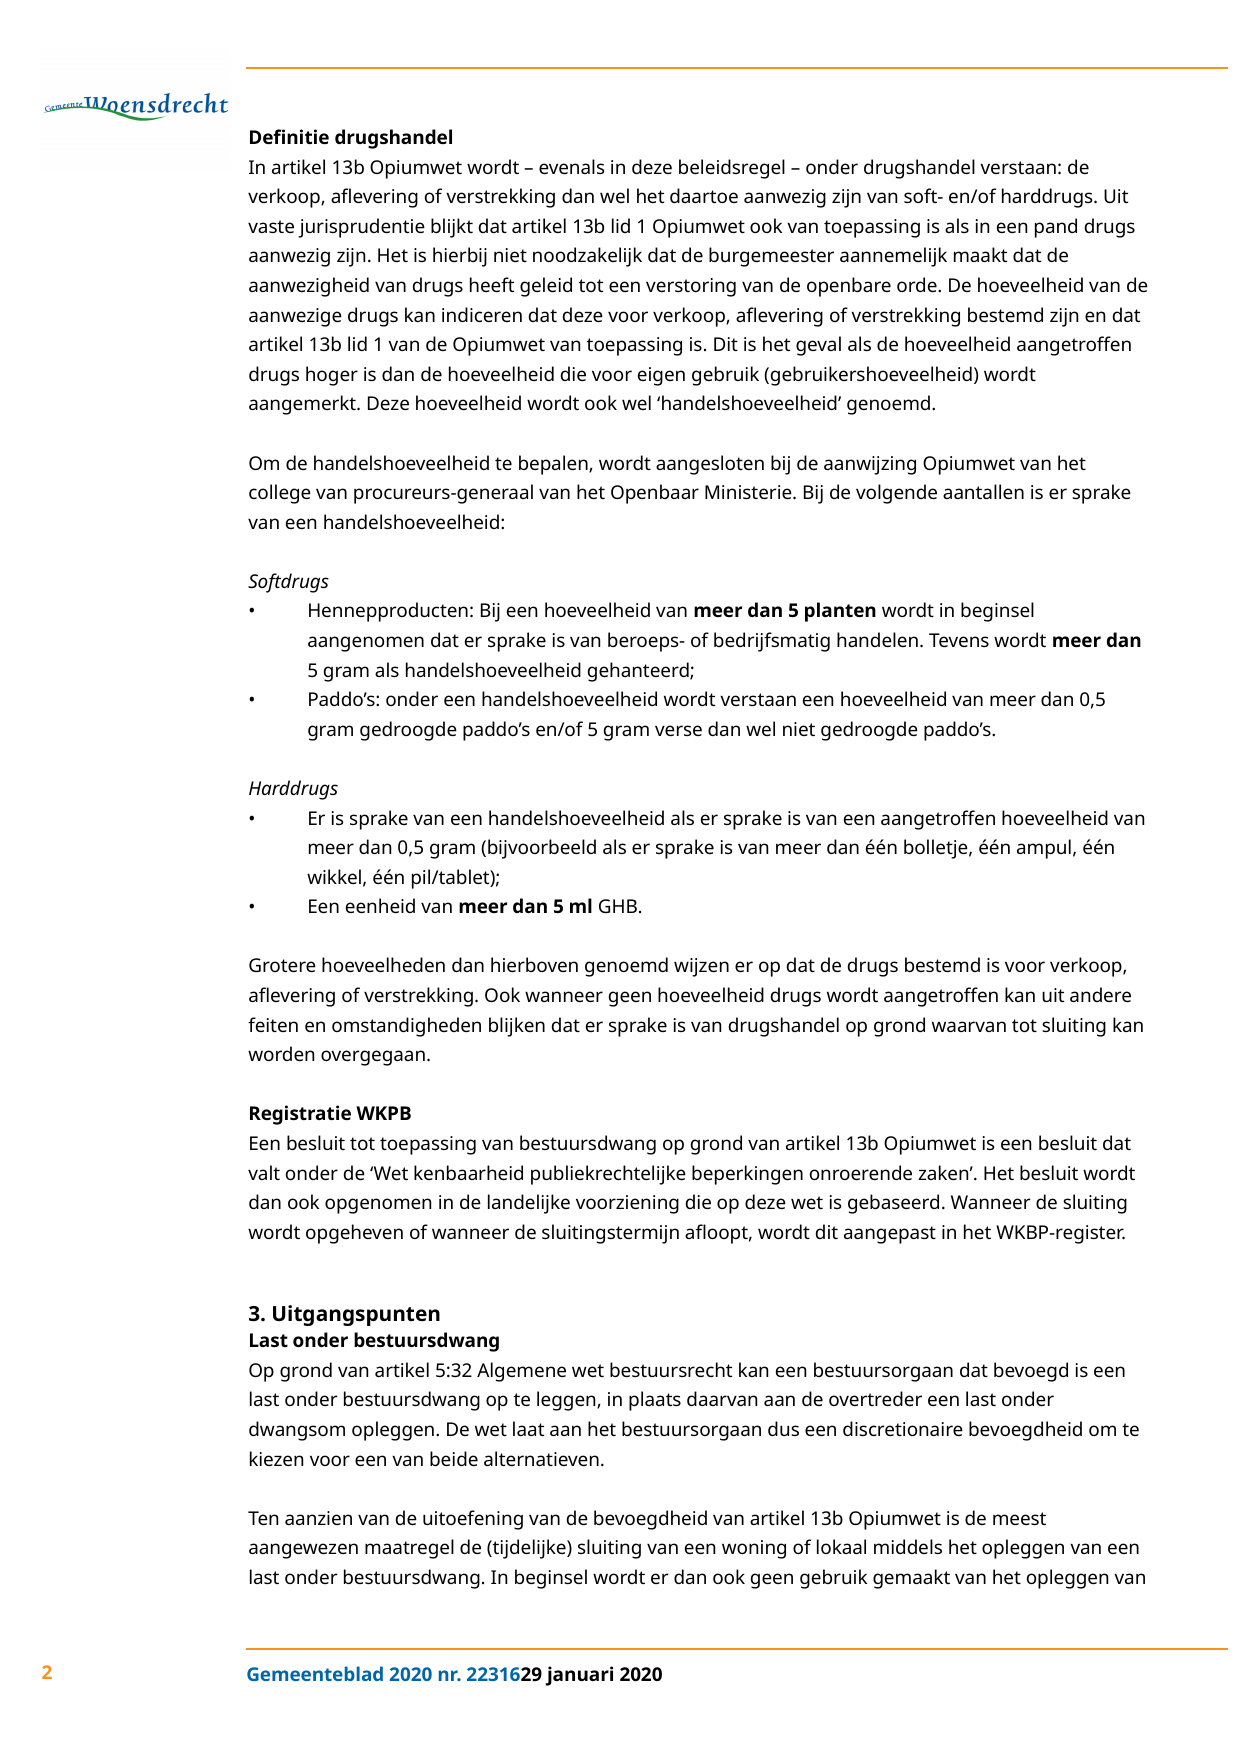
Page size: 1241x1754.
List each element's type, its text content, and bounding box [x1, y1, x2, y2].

text Last onder bestuursdwang [248, 1327, 1152, 1353]
text 3. Uitgangspunten [248, 1299, 1152, 1327]
text Softdrugs [248, 568, 1152, 594]
text Registratie WKPB [248, 1101, 1152, 1126]
list Een eenheid van meer dan 5 ml GHB. [248, 893, 1152, 919]
text Definitie drugshandel [248, 124, 1152, 150]
text Een besluit tot toepassing van bestuursdwang op grond van artikel 13b Opiumwet is een besluit dat valt onder de ‘Wet kenbaarheid publiekrechtelijke beperkingen onroerende zaken’. Het besluit wordt dan ook opgenomen in de landelijke voorziening die op deze wet is gebaseerd. Wanneer de sluiting wordt opgeheven of wanneer de sluitingstermijn afloopt, wordt dit aangepast in het WKBP-register. [248, 1130, 1152, 1245]
list Paddo’s: onder een handelshoeveelheid wordt verstaan een hoeveelheid van meer dan 0,5 gram gedroogde paddo’s en/of 5 gram verse dan wel niet gedroogde paddo’s. [248, 686, 1152, 742]
text Grotere hoeveelheden dan hierboven genoemd wijzen er op dat de drugs bestemd is voor verkoop, aflevering of verstrekking. Ook wanneer geen hoeveelheid drugs wordt aangetroffen kan uit andere feiten en omstandigheden blijken dat er sprake is van drugshandel op grond waarvan tot sluiting kan worden overgegaan. [248, 953, 1152, 1067]
text Harddrugs [248, 775, 1152, 801]
picture [41, 47, 231, 172]
list Hennepproducten: Bij een hoeveelheid van meer dan 5 planten wordt in beginsel aangenomen dat er sprake is van beroeps- of bedrijfsmatig handelen. Tevens wordt meer dan 5 gram als handelshoeveelheid gehanteerd; [248, 598, 1152, 683]
text In artikel 13b Opiumwet wordt – evenals in deze beleidsregel – onder drugshandel verstaan: de verkoop, aflevering of verstrekking dan wel het daartoe aanwezig zijn van soft- en/of harddrugs. Uit vaste jurisprudentie blijkt dat artikel 13b lid 1 Opiumwet ook van toepassing is als in een pand drugs aanwezig zijn. Het is hierbij niet noodzakelijk dat de burgemeester aannemelijk maakt dat de aanwezigheid van drugs heeft geleid tot een verstoring van de openbare orde. De hoeveelheid van de aanwezige drugs kan indiceren dat deze voor verkoop, aflevering of verstrekking bestemd zijn en dat artikel 13b lid 1 van de Opiumwet van toepassing is. Dit is het geval als de hoeveelheid aangetroffen drugs hoger is dan de hoeveelheid die voor eigen gebruik (gebruikershoeveelheid) wordt aangemerkt. Deze hoeveelheid wordt ook wel ‘handelshoeveelheid’ genoemd. [248, 154, 1152, 416]
text Ten aanzien van de uitoefening van de bevoegdheid van artikel 13b Opiumwet is de meest aangewezen maatregel de (tijdelijke) sluiting van een woning of lokaal middels het opleggen van een last onder bestuursdwang. In beginsel wordt er dan ook geen gebruik gemaakt van het opleggen van [248, 1505, 1152, 1590]
text Op grond van artikel 5:32 Algemene wet bestuursrecht kan een bestuursorgaan dat bevoegd is een last onder bestuursdwang op te leggen, in plaats daarvan aan de overtreder een last onder dwangsom opleggen. De wet laat aan het bestuursorgaan dus een discretionaire bevoegdheid om te kiezen voor een van beide alternatieven. [248, 1357, 1152, 1471]
list Er is sprake van een handelshoeveelheid als er sprake is van een aangetroffen hoeveelheid van meer dan 0,5 gram (bijvoorbeeld als er sprake is van meer dan één bolletje, één ampul, één wikkel, één pil/tablet); [248, 805, 1152, 890]
text Om de handelshoeveelheid te bepalen, wordt aangesloten bij de aanwijzing Opiumwet van het college van procureurs-generaal van het Openbaar Ministerie. Bij de volgende aantallen is er sprake van een handelshoeveelheid: [248, 450, 1152, 535]
